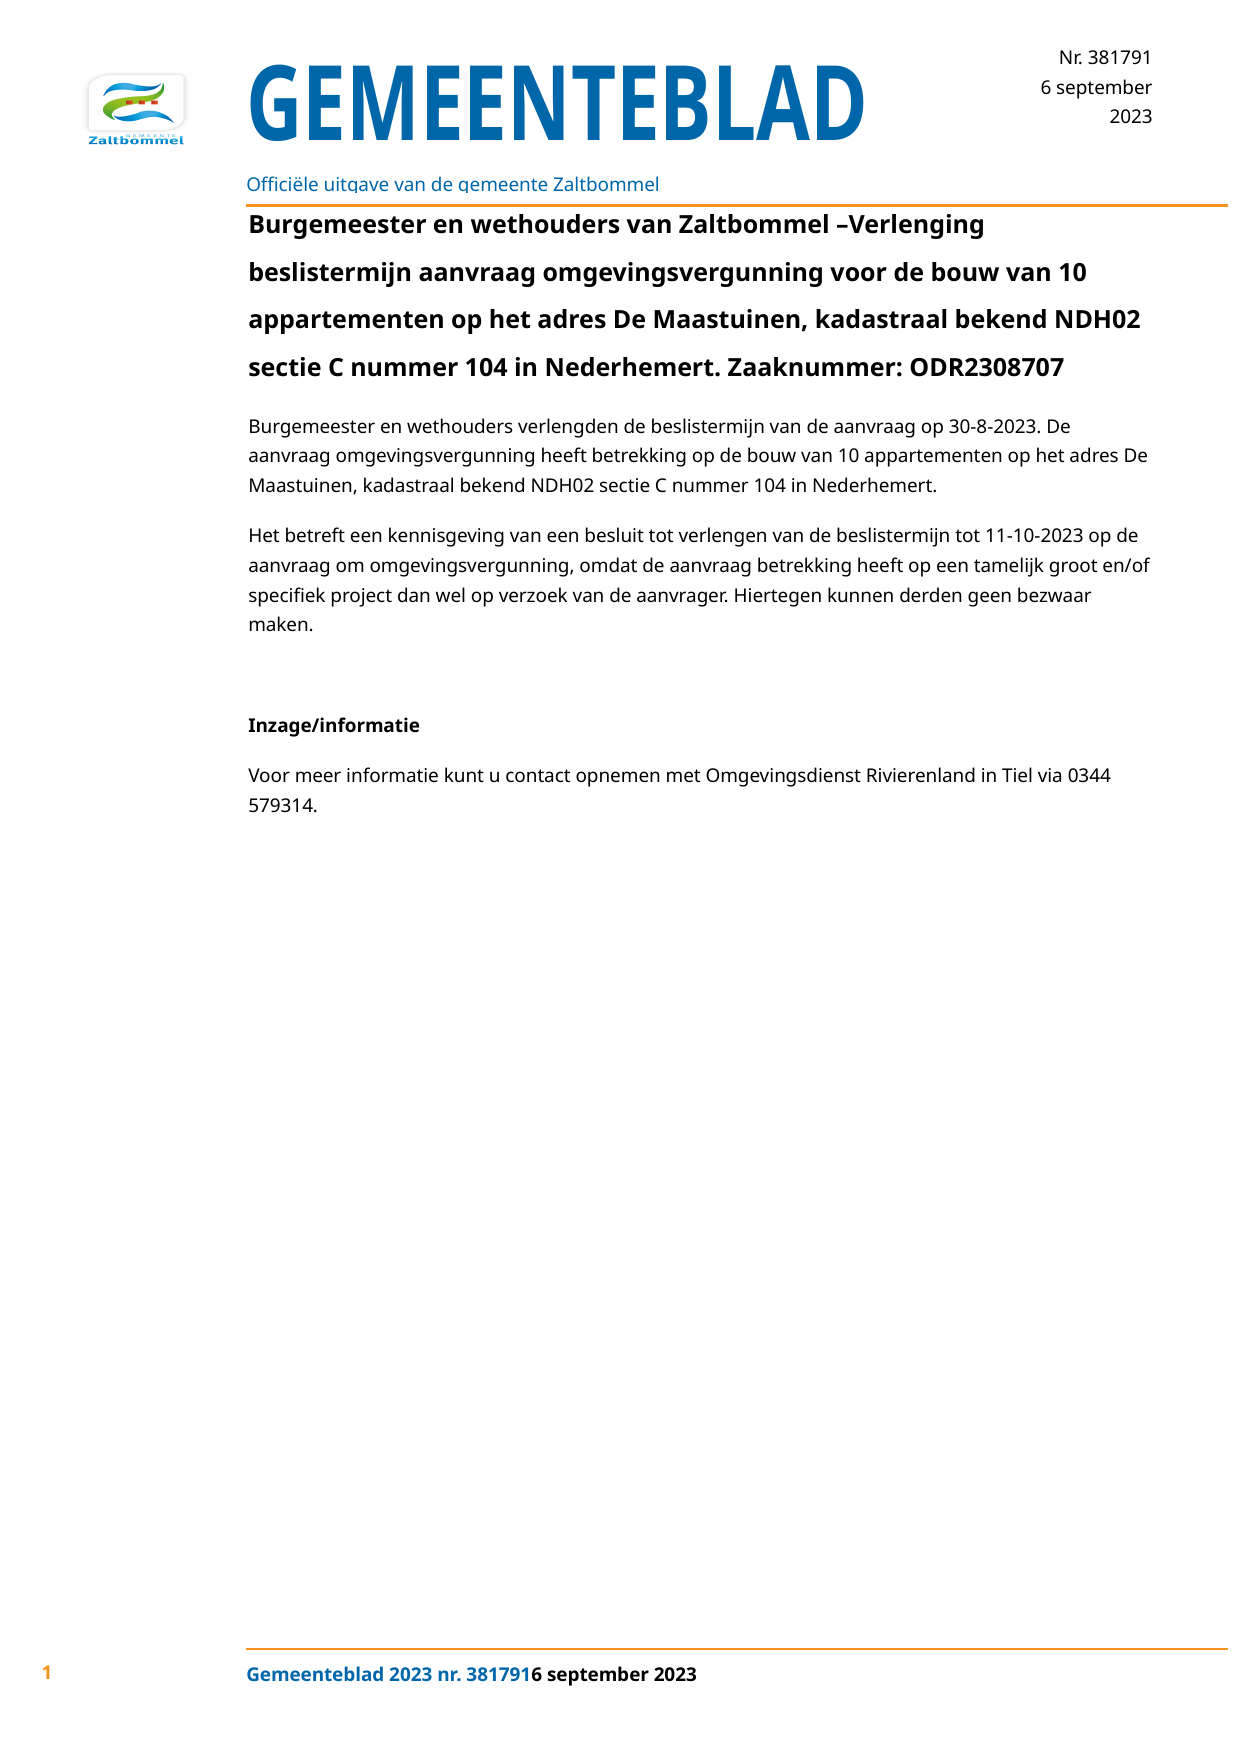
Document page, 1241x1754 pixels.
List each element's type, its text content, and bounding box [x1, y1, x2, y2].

text Het betreft een kennisgeving van een besluit tot verlengen van de beslistermijn tot 11-10-2023 op de aanvraag om omgevingsvergunning, omdat de aanvraag betrekking heeft op een tamelijk groot en/of specifiek project dan wel op verzoek van de aanvrager. Hiertegen kunnen derden geen bezwaar maken. [248, 523, 1152, 637]
text Voor meer informatie kunt u contact opnemen met Omgevingsdienst Rivierenland in Tiel via 0344 579314. [248, 763, 1152, 818]
text Inzage/informatie [248, 712, 1152, 738]
picture [41, 47, 231, 172]
text Burgemeester en wethouders verlengden de beslistermijn van de aanvraag op 30-8-2023. De aanvraag omgevingsvergunning heeft betrekking op de bouw van 10 appartementen op het adres De Maastuinen, kadastraal bekend NDH02 sectie C nummer 104 in Nederhemert. [248, 413, 1152, 498]
text Burgemeester en wethouders van Zaltbommel –Verlenging beslistermijn aanvraag omgevingsvergunning voor de bouw van 10 appartementen op het adres De Maastuinen, kadastraal bekend NDH02 sectie C nummer 104 in Nederhemert. Zaaknummer: ODR2308707 [248, 207, 1152, 384]
